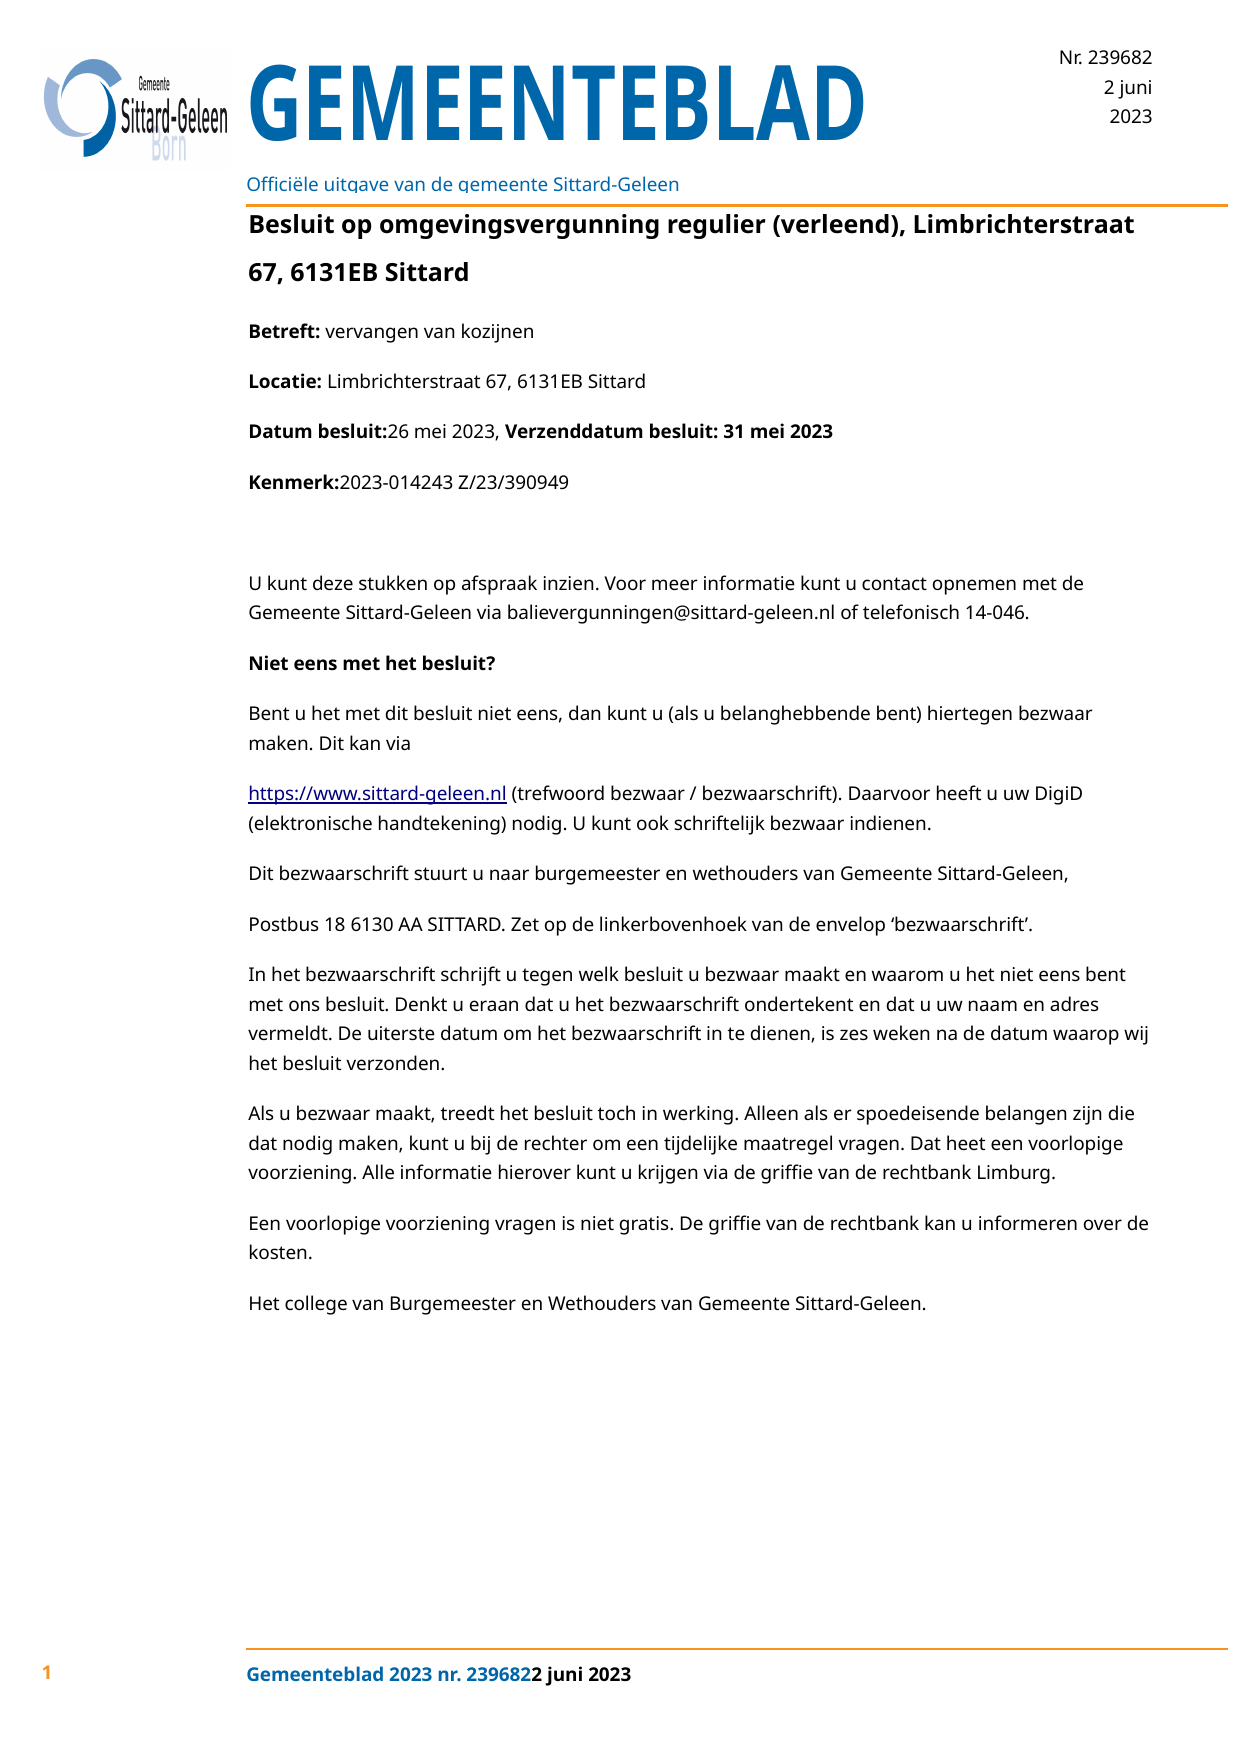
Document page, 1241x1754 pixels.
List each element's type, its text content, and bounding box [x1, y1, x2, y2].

text Locatie: Limbrichterstraat 67, 6131EB Sittard [248, 368, 1152, 394]
text Een voorlopige voorziening vragen is niet gratis. De griffie van de rechtbank kan u informeren over de kosten. [248, 1210, 1152, 1265]
picture [41, 47, 231, 172]
text Het college van Burgemeester en Wethouders van Gemeente Sittard-Geleen. [248, 1290, 1152, 1316]
text Bent u het met dit besluit niet eens, dan kunt u (als u belanghebbende bent) hiertegen bezwaar maken. Dit kan via [248, 700, 1152, 756]
text Betreft: vervangen van kozijnen [248, 318, 1152, 344]
text Datum besluit:26 mei 2023, Verzenddatum besluit: 31 mei 2023 [248, 419, 1152, 444]
text Kenmerk:2023-014243 Z/23/390949 [248, 469, 1152, 495]
text Postbus 18 6130 AA SITTARD. Zet op de linkerbovenhoek van de envelop ‘bezwaarschrift’. [248, 911, 1152, 937]
text Als u bezwaar maakt, treedt het besluit toch in werking. Alleen als er spoedeisende belangen zijn die dat nodig maken, kunt u bij de rechter om een tijdelijke maatregel vragen. Dat heet een voorlopige voorziening. Alle informatie hierover kunt u krijgen via de griffie van de rechtbank Limburg. [248, 1100, 1152, 1185]
text In het bezwaarschrift schrijft u tegen welk besluit u bezwaar maakt en waarom u het niet eens bent met ons besluit. Denkt u eraan dat u het bezwaarschrift ondertekent en dat u uw naam en adres vermeldt. De uiterste datum om het bezwaarschrift in te dienen, is zes weken na de datum waarop wij het besluit verzonden. [248, 961, 1152, 1076]
text Besluit op omgevingsvergunning regulier (verleend), Limbrichterstraat 67, 6131EB Sittard [248, 207, 1152, 288]
text https://www.sittard-geleen.nl (trefwoord bezwaar / bezwaarschrift). Daarvoor heeft u uw DigiD (elektronische handtekening) nodig. U kunt ook schriftelijk bezwaar indienen. [248, 780, 1152, 836]
text U kunt deze stukken op afspraak inzien. Voor meer informatie kunt u contact opnemen met de Gemeente Sittard-Geleen via balievergunningen@sittard-geleen.nl of telefonisch 14-046. [248, 570, 1152, 625]
text Niet eens met het besluit? [248, 650, 1152, 676]
text Dit bezwaarschrift stuurt u naar burgemeester en wethouders van Gemeente Sittard-Geleen, [248, 860, 1152, 886]
